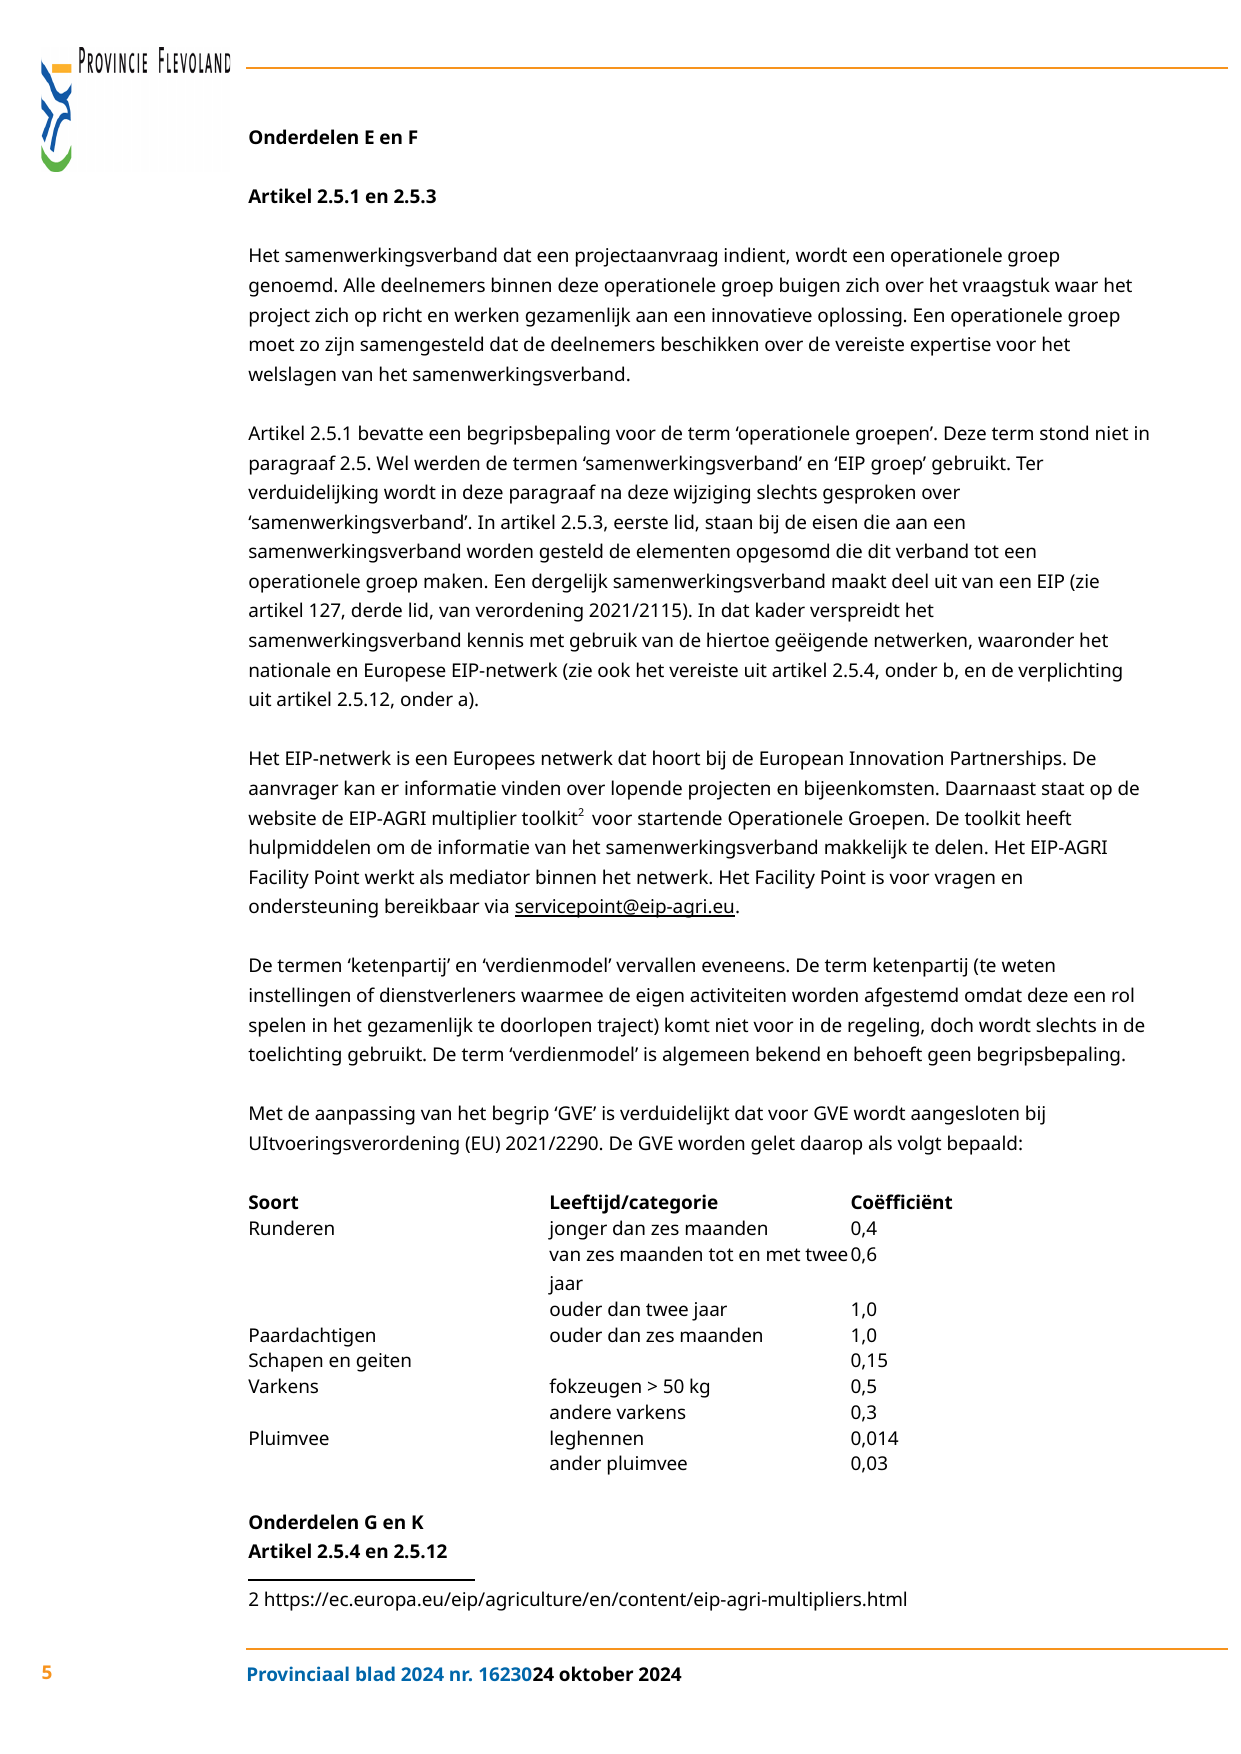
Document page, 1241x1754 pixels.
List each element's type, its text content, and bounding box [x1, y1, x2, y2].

table_cell [248, 1399, 549, 1425]
table_cell ander pluimvee [549, 1451, 850, 1476]
table_cell 1,0 [850, 1296, 1152, 1322]
text Artikel 2.5.1 en 2.5.3 [248, 183, 1152, 209]
text De termen ‘ketenpartij’ en ‘verdienmodel’ vervallen eveneens. De term ketenpartij (te weten instellingen of dienstverleners waarmee de eigen activiteiten worden afgestemd omdat deze een rol spelen in het gezamenlijk te doorlopen traject) komt niet voor in de regeling, doch wordt slechts in de toelichting gebruikt. De term ‘verdienmodel’ is algemeen bekend en behoeft geen begripsbepaling. [248, 953, 1152, 1067]
text Artikel 2.5.1 bevatte een begripsbepaling voor de term ‘operationele groepen’. Deze term stond niet in paragraaf 2.5. Wel werden de termen ‘samenwerkingsverband’ en ‘EIP groep’ gebruikt. Ter verduidelijking wordt in deze paragraaf na deze wijziging slechts gesproken over ‘samenwerkingsverband’. In artikel 2.5.3, eerste lid, staan bij de eisen die aan een samenwerkingsverband worden gesteld de elementen opgesomd die dit verband tot een operationele groep maken. Een dergelijk samenwerkingsverband maakt deel uit van een EIP (zie artikel 127, derde lid, van verordening 2021/2115). In dat kader verspreidt het samenwerkingsverband kennis met gebruik van de hiertoe geëigende netwerken, waaronder het nationale en Europese EIP-netwerk (zie ook het vereiste uit artikel 2.5.4, onder b, en de verplichting uit artikel 2.5.12, onder a). [248, 420, 1152, 712]
table_cell jonger dan zes maanden [549, 1215, 850, 1241]
table_cell ouder dan zes maanden [549, 1322, 850, 1348]
table_cell Pluimvee [248, 1425, 549, 1451]
table_header Coëfficiënt [850, 1190, 1152, 1215]
table_cell leghennen [549, 1425, 850, 1451]
table_cell Runderen [248, 1215, 549, 1241]
text Onderdelen G en K [248, 1509, 1152, 1535]
table_cell [549, 1348, 850, 1373]
picture [41, 47, 231, 172]
table_cell 1,0 [850, 1322, 1152, 1348]
table_cell Paardachtigen [248, 1322, 549, 1348]
table_cell 0,6 [850, 1241, 1152, 1296]
table_cell andere varkens [549, 1399, 850, 1425]
table_cell 0,014 [850, 1425, 1152, 1451]
text Het EIP-netwerk is een Europees netwerk dat hoort bij de European Innovation Partnerships. De aanvrager kan er informatie vinden over lopende projecten en bijeenkomsten. Daarnaast staat op de website de EIP-AGRI multiplier toolkit voor startende Operationele Groepen. De toolkit heeft hulpmiddelen om de informatie van het samenwerkingsverband makkelijk te delen. Het EIP-AGRI Facility Point werkt als mediator binnen het netwerk. Het Facility Point is voor vragen en ondersteuning bereikbaar via servicepoint@eip-agri.eu. [248, 746, 1152, 919]
text Met de aanpassing van het begrip ‘GVE’ is verduidelijkt dat voor GVE wordt aangesloten bij UItvoeringsverordening (EU) 2021/2290. De GVE worden gelet daarop als volgt bepaald: [248, 1101, 1152, 1156]
text Artikel 2.5.4 en 2.5.12 [248, 1539, 1152, 1564]
table_cell ouder dan twee jaar [549, 1296, 850, 1322]
table_cell fokzeugen > 50 kg [549, 1374, 850, 1399]
table_cell Varkens [248, 1374, 549, 1399]
table_cell [248, 1241, 549, 1296]
table_cell 0,4 [850, 1215, 1152, 1241]
table_cell 0,15 [850, 1348, 1152, 1373]
text Onderdelen E en F [248, 124, 1152, 150]
table_header Leeftijd/categorie [549, 1190, 850, 1215]
table_cell 0,5 [850, 1374, 1152, 1399]
table_cell [248, 1451, 549, 1476]
text https://ec.europa.eu/eip/agriculture/en/content/eip-agri-multipliers.html [248, 1586, 1152, 1612]
table_cell [248, 1296, 549, 1322]
table_cell Schapen en geiten [248, 1348, 549, 1373]
text Het samenwerkingsverband dat een projectaanvraag indient, wordt een operationele groep genoemd. Alle deelnemers binnen deze operationele groep buigen zich over het vraagstuk waar het project zich op richt en werken gezamenlijk aan een innovatieve oplossing. Een operationele groep moet zo zijn samengesteld dat de deelnemers beschikken over de vereiste expertise voor het welslagen van het samenwerkingsverband. [248, 243, 1152, 387]
table_cell 0,03 [850, 1451, 1152, 1476]
table_header Soort [248, 1190, 549, 1215]
table_cell 0,3 [850, 1399, 1152, 1425]
table_cell van zes maanden tot en met twee jaar [549, 1241, 850, 1296]
